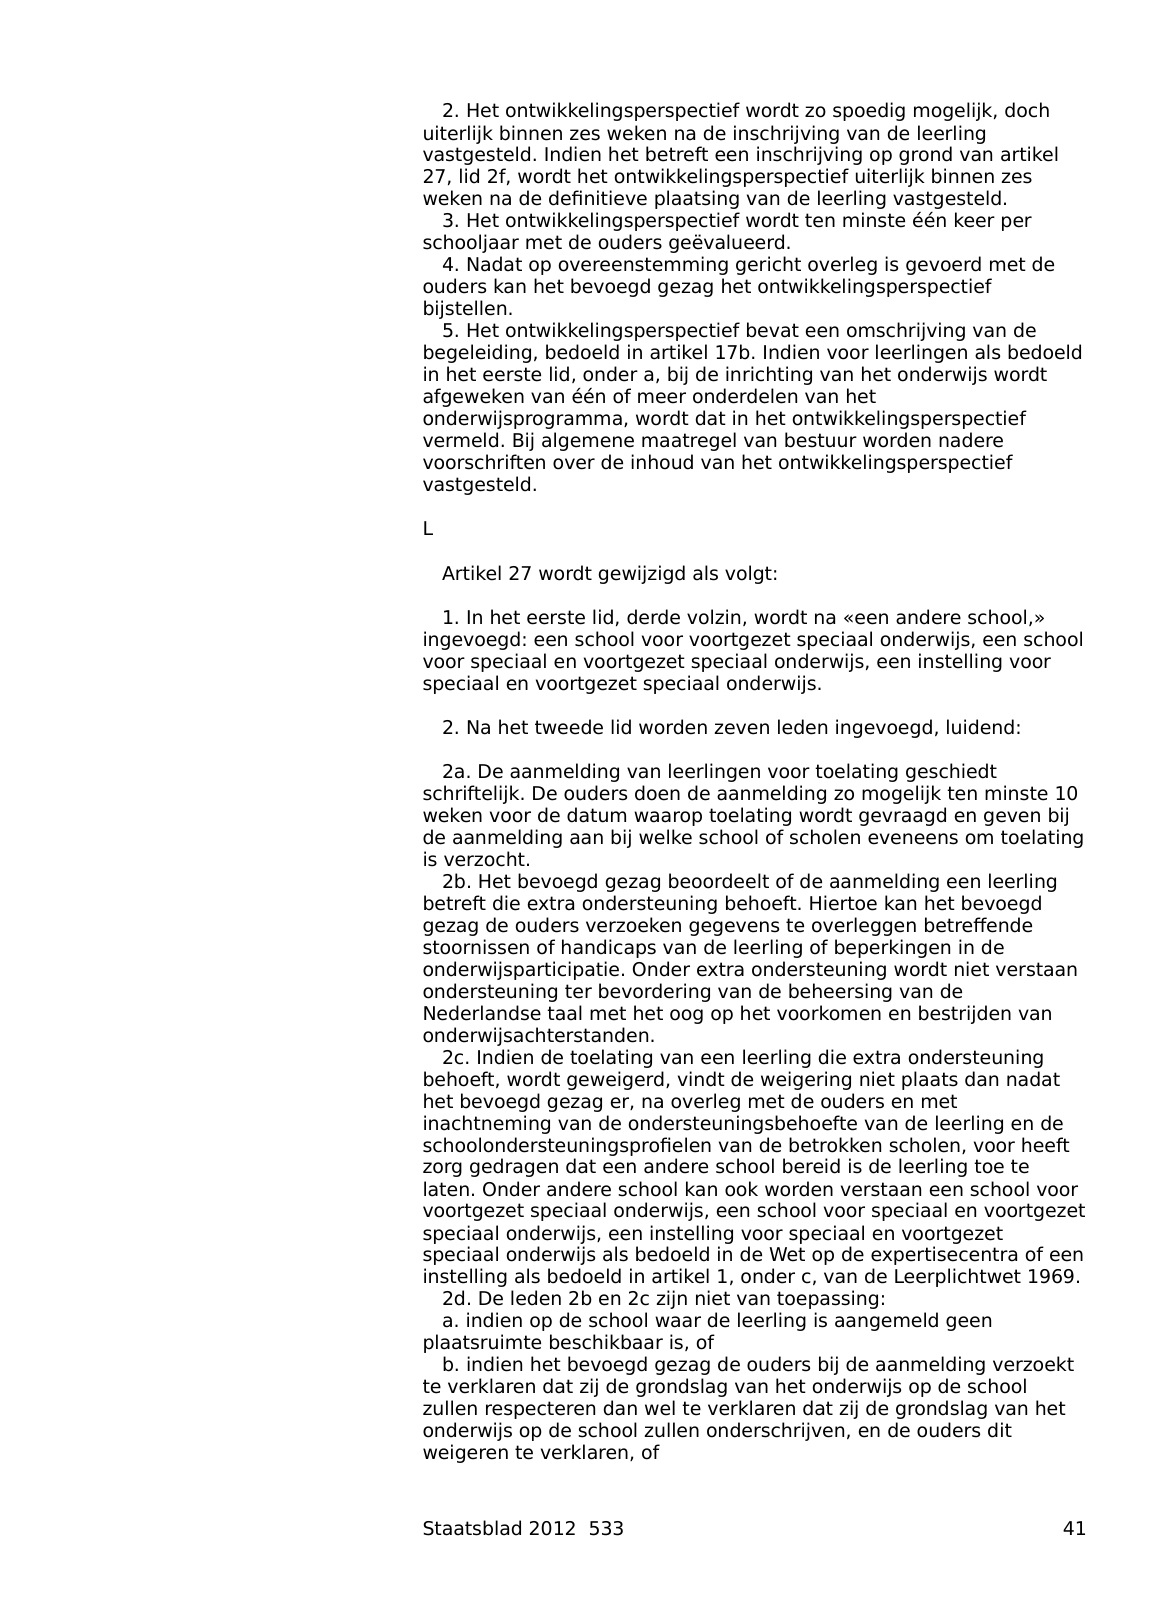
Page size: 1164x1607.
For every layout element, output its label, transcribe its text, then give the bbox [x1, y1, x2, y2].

text L [422, 518, 1087, 540]
text 3. Het ontwikkelingsperspectief wordt ten minste één keer per schooljaar met de ouders geëvalueerd. [422, 210, 1087, 254]
text 1. In het eerste lid, derde volzin, wordt na «een andere school,» ingevoegd: een school voor voortgezet speciaal onderwijs, een school voor speciaal en voortgezet speciaal onderwijs, een instelling voor speciaal en voortgezet speciaal onderwijs. [422, 607, 1087, 694]
text 2b. Het bevoegd gezag beoordeelt of de aanmelding een leerling betreft die extra ondersteuning behoeft. Hiertoe kan het bevoegd gezag de ouders verzoeken gegevens te overleggen betreffende stoornissen of handicaps van de leerling of beperkingen in de onderwijsparticipatie. Onder extra ondersteuning wordt niet verstaan ondersteuning ter bevordering van de beheersing van de Nederlandse taal met het oog op het voorkomen en bestrijden van onderwijsachterstanden. [422, 871, 1087, 1047]
text 2. Na het tweede lid worden zeven leden ingevoegd, luidend: [422, 717, 1087, 739]
text 4. Nadat op overeenstemming gericht overleg is gevoerd met de ouders kan het bevoegd gezag het ontwikkelingsperspectief bijstellen. [422, 254, 1087, 320]
text Artikel 27 wordt gewijzigd als volgt: [422, 562, 1087, 584]
text b. indien het bevoegd gezag de ouders bij de aanmelding verzoekt te verklaren dat zij de grondslag van het onderwijs op de school zullen respecteren dan wel te verklaren dat zij de grondslag van het onderwijs op de school zullen onderschrijven, en de ouders dit weigeren te verklaren, of [422, 1354, 1087, 1464]
text 2. Het ontwikkelingsperspectief wordt zo spoedig mogelijk, doch uiterlijk binnen zes weken na de inschrijving van de leerling vastgesteld. Indien het betreft een inschrijving op grond van artikel 27, lid 2f, wordt het ontwikkelingsperspectief uiterlijk binnen zes weken na de definitieve plaatsing van de leerling vastgesteld. [422, 100, 1087, 210]
text 2c. Indien de toelating van een leerling die extra ondersteuning behoeft, wordt geweigerd, vindt de weigering niet plaats dan nadat het bevoegd gezag er, na overleg met de ouders en met inachtneming van de ondersteuningsbehoefte van de leerling en de schoolondersteuningsprofielen van de betrokken scholen, voor heeft zorg gedragen dat een andere school bereid is de leerling toe te laten. Onder andere school kan ook worden verstaan een school voor voortgezet speciaal onderwijs, een school voor speciaal en voortgezet speciaal onderwijs, een instelling voor speciaal en voortgezet speciaal onderwijs als bedoeld in de Wet op de expertisecentra of een instelling als bedoeld in artikel 1, onder c, van de Leerplichtwet 1969. [422, 1047, 1087, 1288]
text 2a. De aanmelding van leerlingen voor toelating geschiedt schriftelijk. De ouders doen de aanmelding zo mogelijk ten minste 10 weken voor de datum waarop toelating wordt gevraagd en geven bij de aanmelding aan bij welke school of scholen eveneens om toelating is verzocht. [422, 761, 1087, 871]
text a. indien op de school waar de leerling is aangemeld geen plaatsruimte beschikbaar is, of [422, 1310, 1087, 1354]
text 5. Het ontwikkelingsperspectief bevat een omschrijving van de begeleiding, bedoeld in artikel 17b. Indien voor leerlingen als bedoeld in het eerste lid, onder a, bij de inrichting van het onderwijs wordt afgeweken van één of meer onderdelen van het onderwijsprogramma, wordt dat in het ontwikkelingsperspectief vermeld. Bij algemene maatregel van bestuur worden nadere voorschriften over de inhoud van het ontwikkelingsperspectief vastgesteld. [422, 320, 1087, 496]
text 2d. De leden 2b en 2c zijn niet van toepassing: [422, 1288, 1087, 1310]
